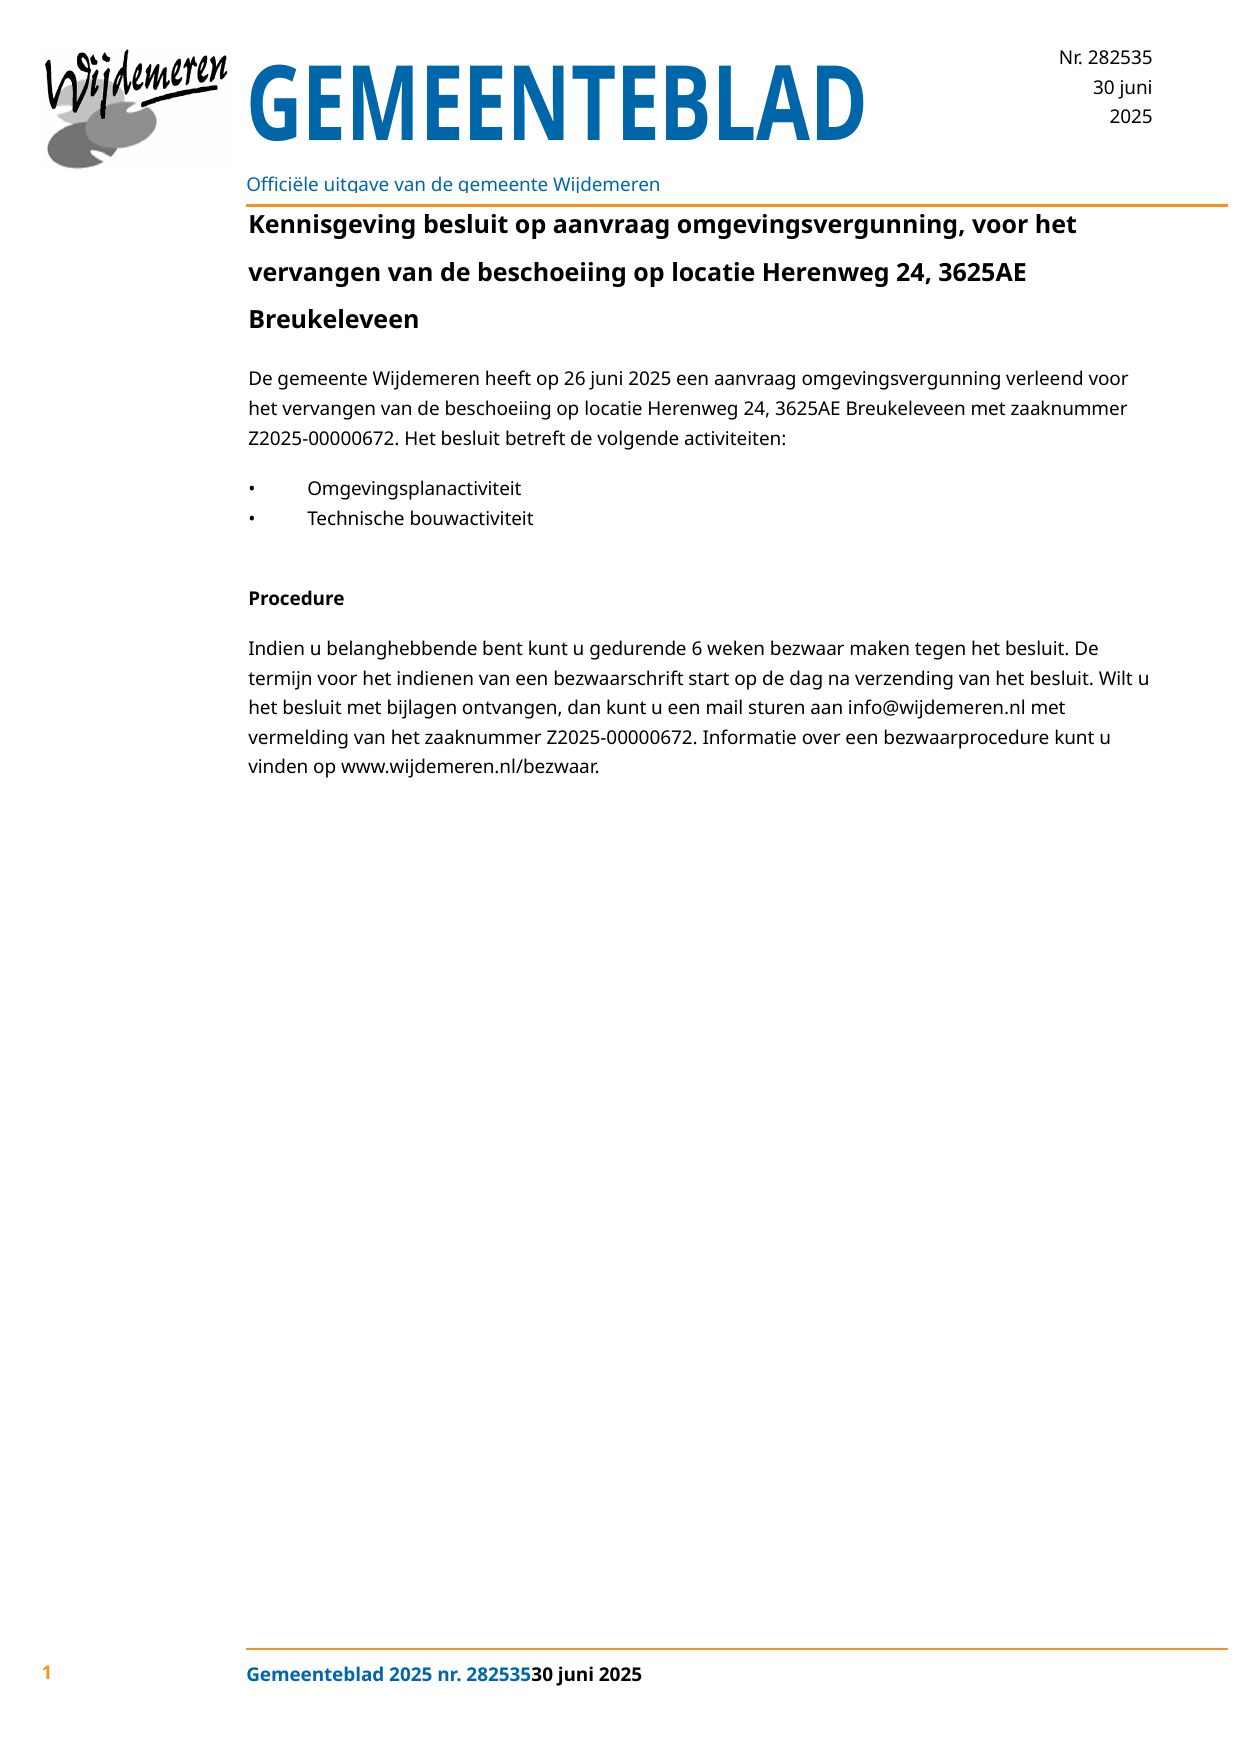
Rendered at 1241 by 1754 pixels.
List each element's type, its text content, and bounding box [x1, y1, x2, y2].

text De gemeente Wijdemeren heeft op 26 juni 2025 een aanvraag omgevingsvergunning verleend voor het vervangen van de beschoeiing op locatie Herenweg 24, 3625AE Breukeleveen met zaaknummer Z2025-00000672. Het besluit betreft de volgende activiteiten: [248, 366, 1152, 450]
picture [41, 47, 231, 172]
text Kennisgeving besluit op aanvraag omgevingsvergunning, voor het vervangen van de beschoeiing op locatie Herenweg 24, 3625AE Breukeleveen [248, 207, 1152, 336]
text Indien u belanghebbende bent kunt u gedurende 6 weken bezwaar maken tegen het besluit. De termijn voor het indienen van een bezwaarschrift start op de dag na verzending van het besluit. Wilt u het besluit met bijlagen ontvangen, dan kunt u een mail sturen aan info@wijdemeren.nl met vermelding van het zaaknummer Z2025-00000672. Informatie over een bezwaarprocedure kunt u vinden op www.wijdemeren.nl/bezwaar. [248, 635, 1152, 779]
text Procedure [248, 585, 1152, 610]
list Technische bouwactiviteit [248, 505, 1152, 530]
list Omgevingsplanactiviteit [248, 475, 1152, 501]
